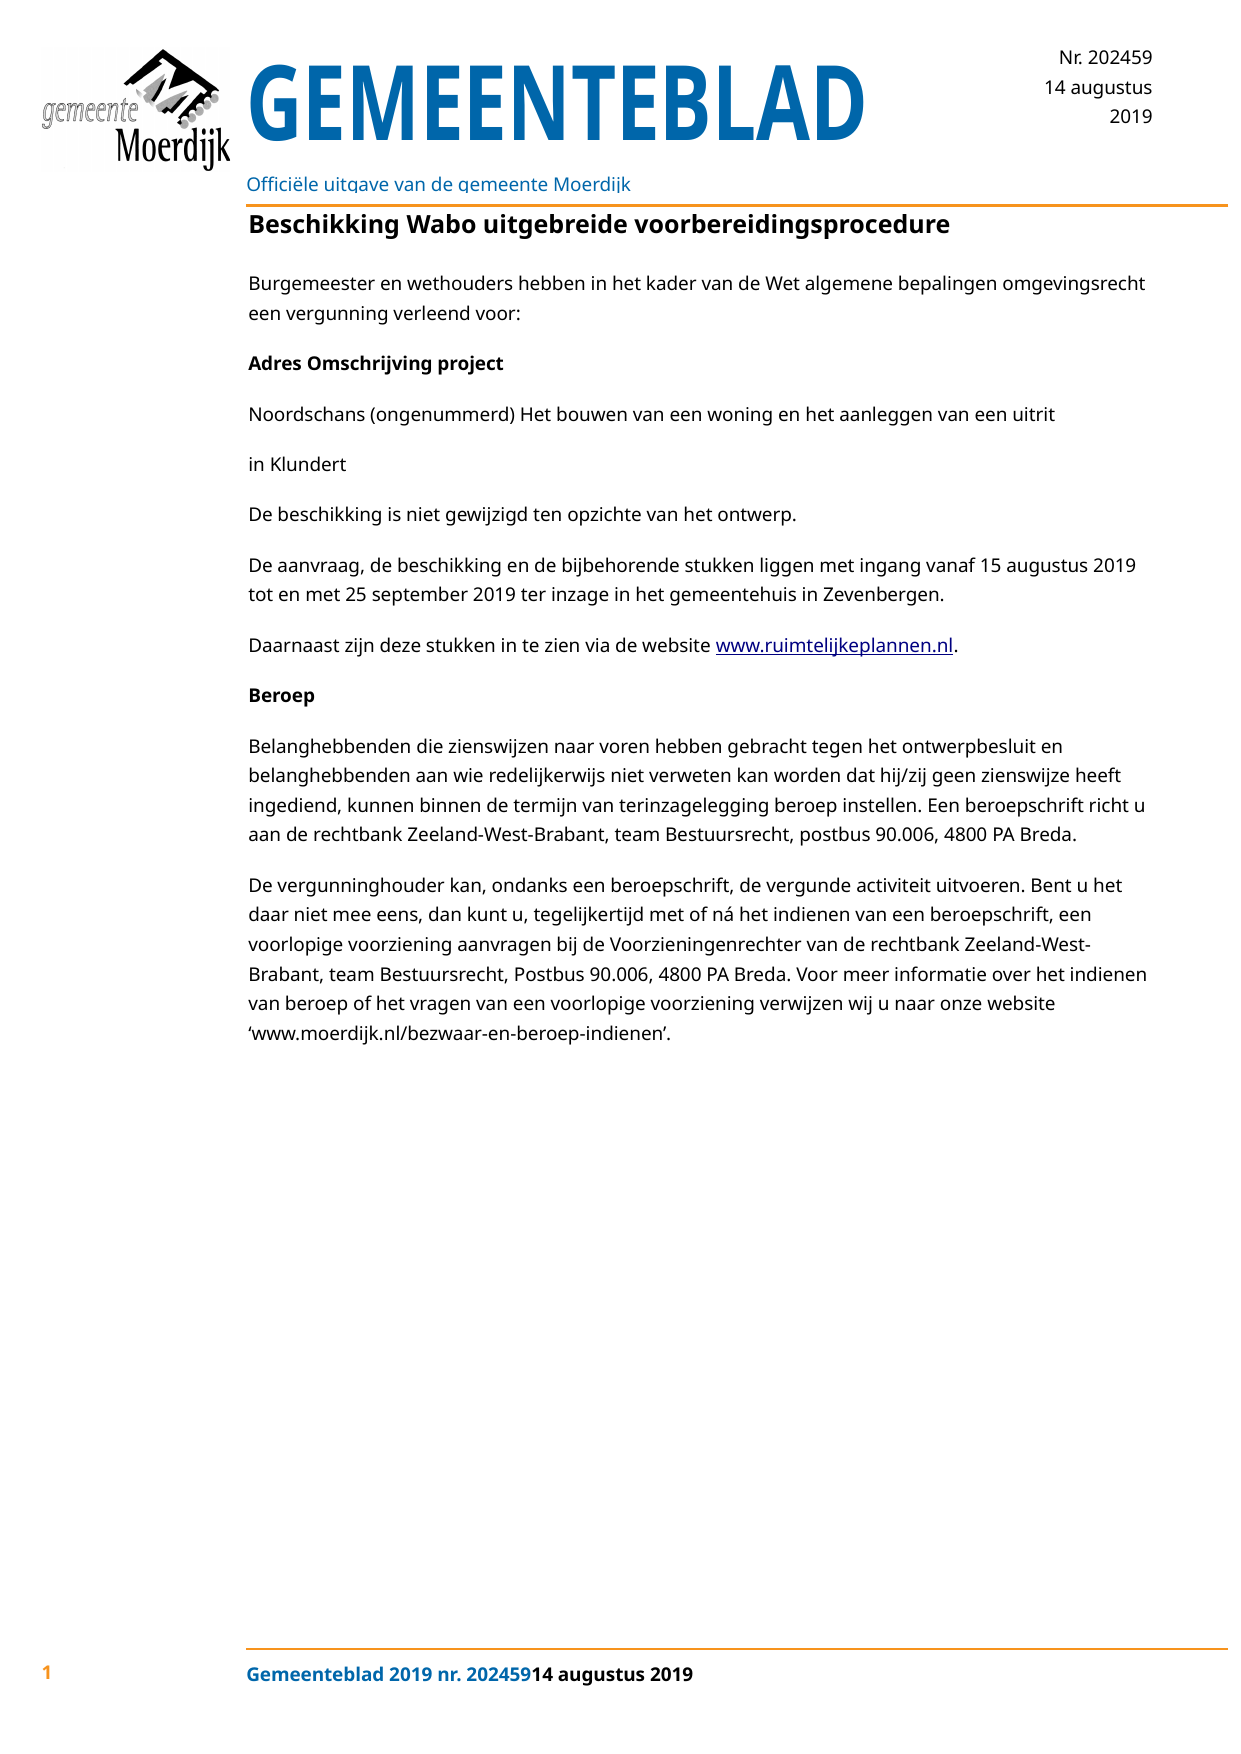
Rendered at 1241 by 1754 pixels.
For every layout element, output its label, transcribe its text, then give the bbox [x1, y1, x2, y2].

text De aanvraag, de beschikking en de bijbehorende stukken liggen met ingang vanaf 15 augustus 2019 tot en met 25 september 2019 ter inzage in het gemeentehuis in Zevenbergen. [248, 552, 1152, 607]
text in Klundert [248, 451, 1152, 477]
text Beschikking Wabo uitgebreide voorbereidingsprocedure [248, 207, 1152, 241]
text Beroep [248, 682, 1152, 708]
picture [41, 47, 231, 172]
text Belanghebbenden die zienswijzen naar voren hebben gebracht tegen het ontwerpbesluit en belanghebbenden aan wie redelijkerwijs niet verweten kan worden dat hij/zij geen zienswijze heeft ingediend, kunnen binnen de termijn van terinzagelegging beroep instellen. Een beroepschrift richt u aan de rechtbank Zeeland-West-Brabant, team Bestuursrecht, postbus 90.006, 4800 PA Breda. [248, 733, 1152, 847]
text Noordschans (ongenummerd) Het bouwen van een woning en het aanleggen van een uitrit [248, 401, 1152, 426]
text Adres Omschrijving project [248, 350, 1152, 376]
text Daarnaast zijn deze stukken in te zien via de website www.ruimtelijkeplannen.nl. [248, 632, 1152, 658]
text De beschikking is niet gewijzigd ten opzichte van het ontwerp. [248, 502, 1152, 527]
text Burgemeester en wethouders hebben in het kader van de Wet algemene bepalingen omgevingsrecht een vergunning verleend voor: [248, 270, 1152, 326]
text De vergunninghouder kan, ondanks een beroepschrift, de vergunde activiteit uitvoeren. Bent u het daar niet mee eens, dan kunt u, tegelijkertijd met of ná het indienen van een beroepschrift, een voorlopige voorziening aanvragen bij de Voorzieningenrechter van de rechtbank Zeeland-West-Brabant, team Bestuursrecht, Postbus 90.006, 4800 PA Breda. Voor meer informatie over het indienen van beroep of het vragen van een voorlopige voorziening verwijzen wij u naar onze website ‘www.moerdijk.nl/bezwaar-en-beroep-indienen’. [248, 872, 1152, 1046]
